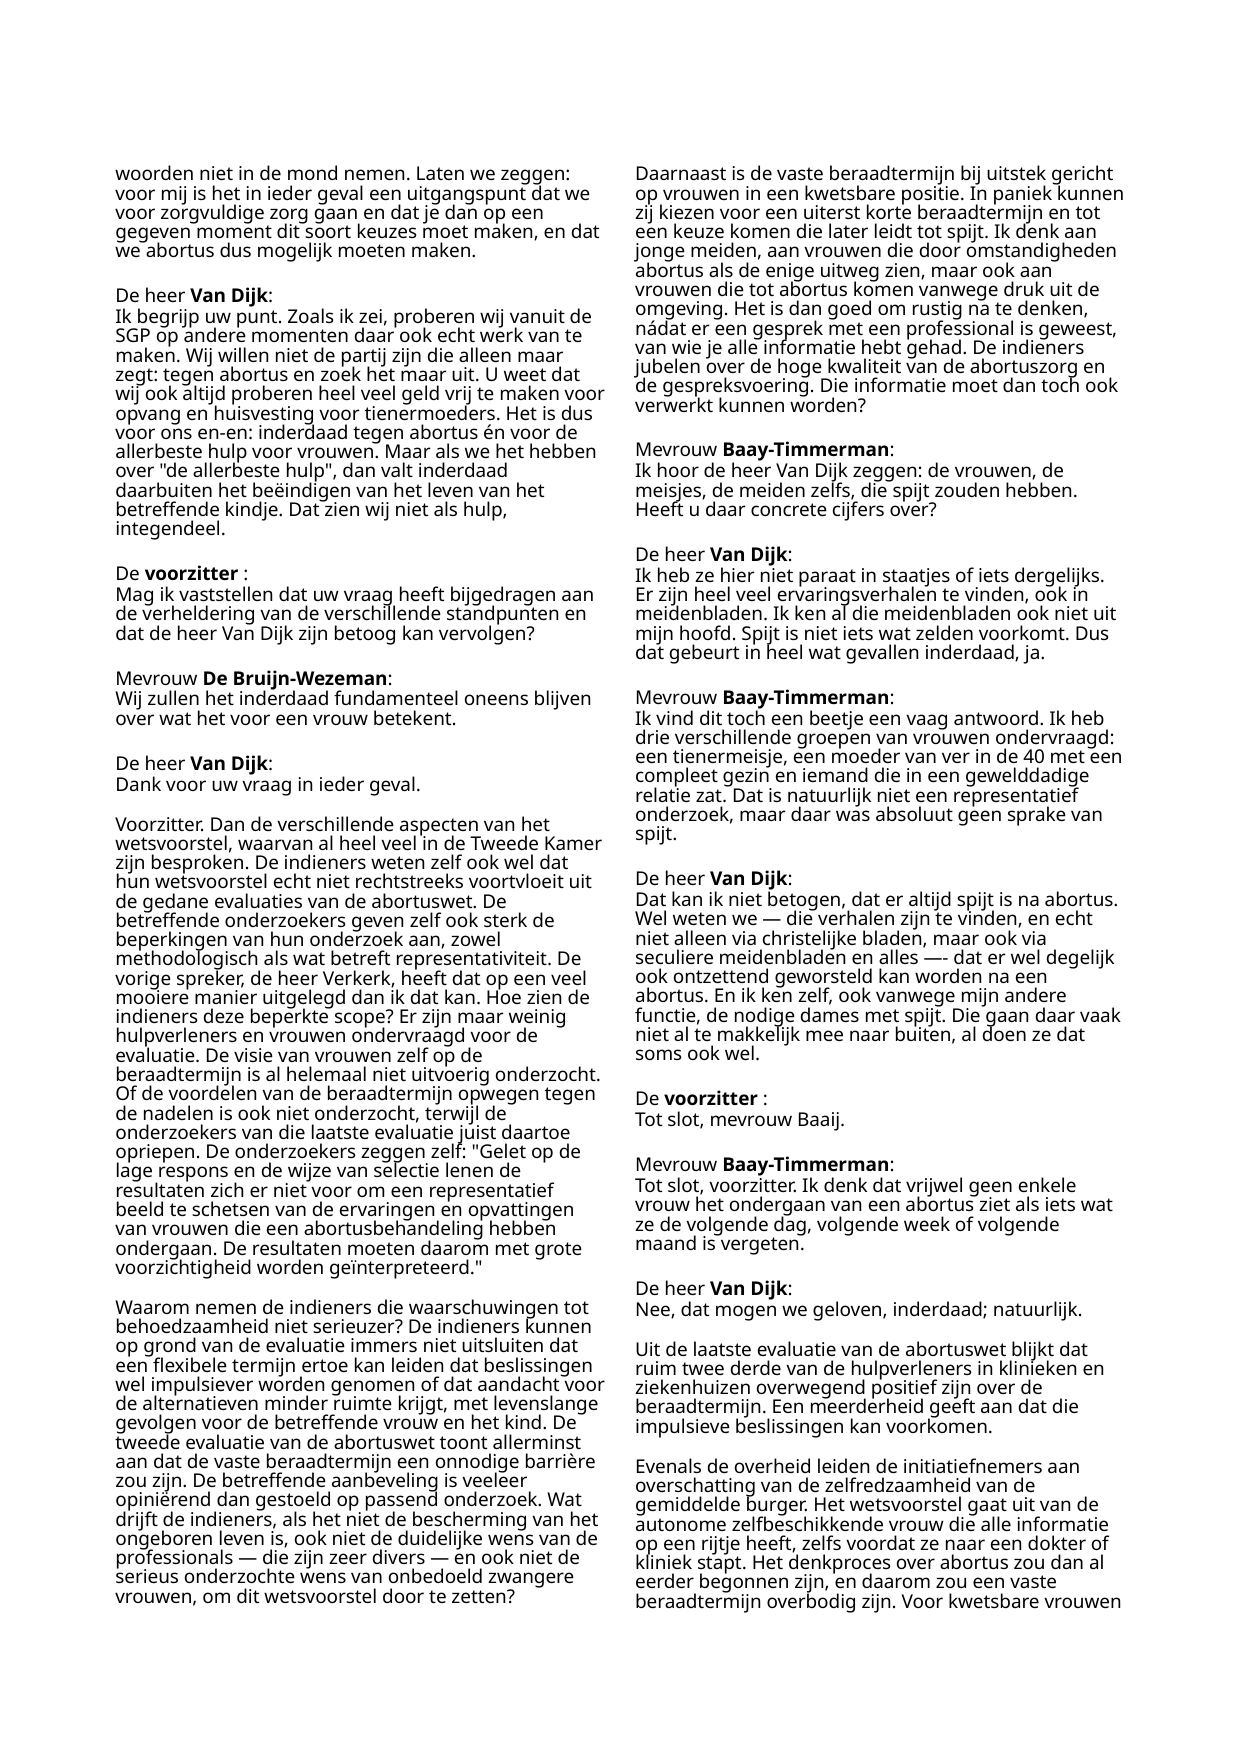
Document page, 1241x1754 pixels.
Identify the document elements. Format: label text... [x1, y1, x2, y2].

text Uit de laatste evaluatie van de abortuswet blijkt dat ruim twee derde van de hulpverleners in klinieken en ziekenhuizen overwegend positief zijn over de beraadtermijn. Een meerderheid geeft aan dat die impulsieve beslissingen kan voorkomen. [635, 1341, 1125, 1437]
text Evenals de overheid leiden de initiatiefnemers aan overschatting van de zelfredzaamheid van de gemiddelde burger. Het wetsvoorstel gaat uit van de autonome zelfbeschikkende vrouw die alle informatie op een rijtje heeft, zelfs voordat ze naar een dokter of kliniek stapt. Het denkproces over abortus zou dan al eerder begonnen zijn, en daarom zou een vaste beraadtermijn overbodig zijn. Voor kwetsbare vrouwen [635, 1458, 1125, 1612]
text Waarom nemen de indieners die waarschuwingen tot behoedzaamheid niet serieuzer? De indieners kunnen op grond van de evaluatie immers niet uitsluiten dat een flexibele termijn ertoe kan leiden dat beslissingen wel impulsiever worden genomen of dat aandacht voor de alternatieven minder ruimte krijgt, met levenslange gevolgen voor de betreffende vrouw en het kind. De tweede evaluatie van de abortuswet toont allerminst aan dat de vaste beraadtermijn een onnodige barrière zou zijn. De betreffende aanbeveling is veeleer opiniërend dan gestoeld op passend onderzoek. Wat drijft de indieners, als het niet de bescherming van het ongeboren leven is, ook niet de duidelijke wens van de professionals — die zijn zeer divers — en ook niet de serieus onderzochte wens van onbedoeld zwangere vrouwen, om dit wetsvoorstel door te zetten? [115, 1299, 605, 1607]
text Voorzitter. Dan de verschillende aspecten van het wetsvoorstel, waarvan al heel veel in de Tweede Kamer zijn besproken. De indieners weten zelf ook wel dat hun wetsvoorstel echt niet rechtstreeks voortvloeit uit de gedane evaluaties van de abortuswet. De betreffende onderzoekers geven zelf ook sterk de beperkingen van hun onderzoek aan, zowel methodologisch als wat betreft representativiteit. De vorige spreker, de heer Verkerk, heeft dat op een veel mooiere manier uitgelegd dan ik dat kan. Hoe zien de indieners deze beperkte scope? Er zijn maar weinig hulpverleners en vrouwen ondervraagd voor de evaluatie. De visie van vrouwen zelf op de beraadtermijn is al helemaal niet uitvoerig onderzocht. Of de voordelen van de beraadtermijn opwegen tegen de nadelen is ook niet onderzocht, terwijl de onderzoekers van die laatste evaluatie juist daartoe opriepen. De onderzoekers zeggen zelf: "Gelet op de lage respons en de wijze van selectie lenen de resultaten zich er niet voor om een representatief beeld te schetsen van de ervaringen en opvattingen van vrouwen die een abortusbehandeling hebben ondergaan. De resultaten moeten daarom met grote voorzichtigheid worden geïnterpreteerd." [115, 816, 605, 1278]
text De heer Van Dijk: [635, 541, 1125, 567]
text De heer Van Dijk: [115, 750, 605, 776]
text De heer Van Dijk: [115, 282, 605, 308]
text Ik hoor de heer Van Dijk zeggen: de vrouwen, de meisjes, de meiden zelfs, die spijt zouden hebben. Heeft u daar concrete cijfers over? [635, 462, 1125, 520]
text Mevrouw De Bruijn-Wezeman: [115, 665, 605, 690]
text Wij zullen het inderdaad fundamenteel oneens blijven over wat het voor een vrouw betekent. [115, 690, 605, 729]
text Mevrouw Baay-Timmerman: [635, 684, 1125, 710]
text Mag ik vaststellen dat uw vraag heeft bijgedragen aan de verheldering van de verschillende standpunten en dat de heer Van Dijk zijn betoog kan vervolgen? [115, 586, 605, 644]
text Nee, dat mogen we geloven, inderdaad; natuurlijk. [635, 1301, 1125, 1320]
text De heer Van Dijk: [635, 865, 1125, 891]
text De heer Van Dijk: [635, 1275, 1125, 1301]
text Mevrouw Baay-Timmerman: [635, 437, 1125, 462]
text Ik heb ze hier niet paraat in staatjes of iets dergelijks. Er zijn heel veel ervaringsverhalen te vinden, ook in meidenbladen. Ik ken al die meidenbladen ook niet uit mijn hoofd. Spijt is niet iets wat zelden voorkomt. Dus dat gebeurt in heel wat gevallen inderdaad, ja. [635, 567, 1125, 663]
text De voorzitter : [115, 560, 605, 586]
text De voorzitter : [635, 1085, 1125, 1111]
text Dat kan ik niet betogen, dat er altijd spijt is na abortus. Wel weten we — die verhalen zijn te vinden, en echt niet alleen via christelijke bladen, maar ook via seculiere meidenbladen en alles —- dat er wel degelijk ook ontzettend geworsteld kan worden na een abortus. En ik ken zelf, ook vanwege mijn andere functie, de nodige dames met spijt. Die gaan daar vaak niet al te makkelijk mee naar buiten, al doen ze dat soms ook wel. [635, 891, 1125, 1064]
text Tot slot, mevrouw Baaij. [635, 1111, 1125, 1130]
text Dank voor uw vraag in ieder geval. [115, 776, 605, 795]
text Tot slot, voorzitter. Ik denk dat vrijwel geen enkele vrouw het ondergaan van een abortus ziet als iets wat ze de volgende dag, volgende week of volgende maand is vergeten. [635, 1177, 1125, 1254]
text woorden niet in de mond nemen. Laten we zeggen: voor mij is het in ieder geval een uitgangspunt dat we voor zorgvuldige zorg gaan en dat je dan op een gegeven moment dit soort keuzes moet maken, en dat we abortus dus mogelijk moeten maken. [115, 165, 605, 262]
text Daarnaast is de vaste beraadtermijn bij uitstek gericht op vrouwen in een kwetsbare positie. In paniek kunnen zij kiezen voor een uiterst korte beraadtermijn en tot een keuze komen die later leidt tot spijt. Ik denk aan jonge meiden, aan vrouwen die door omstandigheden abortus als de enige uitweg zien, maar ook aan vrouwen die tot abortus komen vanwege druk uit de omgeving. Het is dan goed om rustig na te denken, nádat er een gesprek met een professional is geweest, van wie je alle informatie hebt gehad. De indieners jubelen over de hoge kwaliteit van de abortuszorg en de gespreksvoering. Die informatie moet dan toch ook verwerkt kunnen worden? [635, 165, 1125, 416]
text Ik vind dit toch een beetje een vaag antwoord. Ik heb drie verschillende groepen van vrouwen ondervraagd: een tienermeisje, een moeder van ver in de 40 met een compleet gezin en iemand die in een gewelddadige relatie zat. Dat is natuurlijk niet een representatief onderzoek, maar daar was absoluut geen sprake van spijt. [635, 710, 1125, 844]
text Ik begrijp uw punt. Zoals ik zei, proberen wij vanuit de SGP op andere momenten daar ook echt werk van te maken. Wij willen niet de partij zijn die alleen maar zegt: tegen abortus en zoek het maar uit. U weet dat wij ook altijd proberen heel veel geld vrij te maken voor opvang en huisvesting voor tienermoeders. Het is dus voor ons en-en: inderdaad tegen abortus én voor de allerbeste hulp voor vrouwen. Maar als we het hebben over "de allerbeste hulp", dan valt inderdaad daarbuiten het beëindigen van het leven van het betreffende kindje. Dat zien wij niet als hulp, integendeel. [115, 308, 605, 539]
text Mevrouw Baay-Timmerman: [635, 1151, 1125, 1177]
